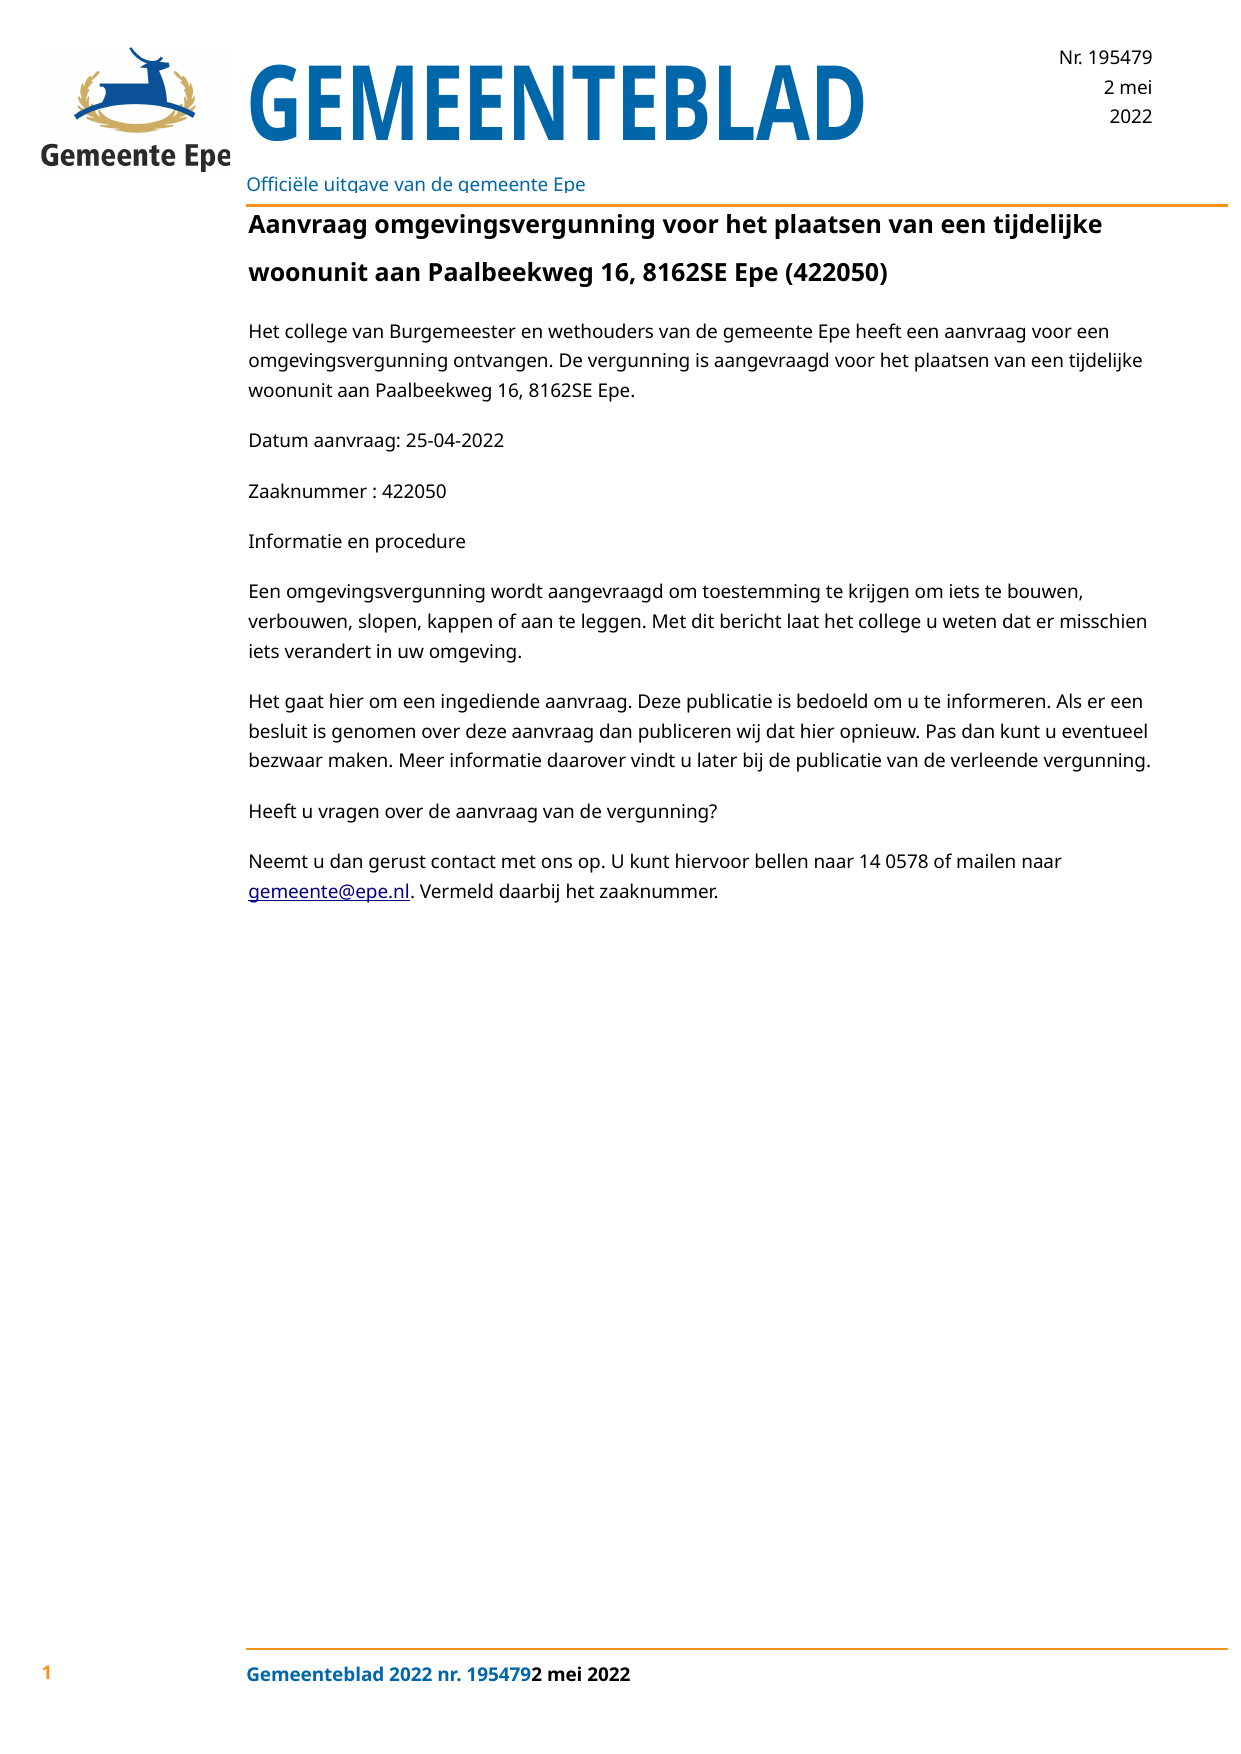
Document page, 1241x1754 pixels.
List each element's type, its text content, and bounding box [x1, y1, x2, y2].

text Zaaknummer : 422050 [248, 478, 1152, 504]
picture [41, 47, 231, 172]
text Datum aanvraag: 25-04-2022 [248, 427, 1152, 453]
text Heeft u vragen over de aanvraag van de vergunning? [248, 798, 1152, 824]
text Informatie en procedure [248, 528, 1152, 554]
text Aanvraag omgevingsvergunning voor het plaatsen van een tijdelijke woonunit aan Paalbeekweg 16, 8162SE Epe (422050) [248, 207, 1152, 288]
text Het college van Burgemeester en wethouders van de gemeente Epe heeft een aanvraag voor een omgevingsvergunning ontvangen. De vergunning is aangevraagd voor het plaatsen van een tijdelijke woonunit aan Paalbeekweg 16, 8162SE Epe. [248, 318, 1152, 403]
text Het gaat hier om een ingediende aanvraag. Deze publicatie is bedoeld om u te informeren. Als er een besluit is genomen over deze aanvraag dan publiceren wij dat hier opnieuw. Pas dan kunt u eventueel bezwaar maken. Meer informatie daarover vindt u later bij de publicatie van de verleende vergunning. [248, 688, 1152, 773]
text Een omgevingsvergunning wordt aangevraagd om toestemming te krijgen om iets te bouwen, verbouwen, slopen, kappen of aan te leggen. Met dit bericht laat het college u weten dat er misschien iets verandert in uw omgeving. [248, 579, 1152, 664]
text Neemt u dan gerust contact met ons op. U kunt hiervoor bellen naar 14 0578 of mailen naar gemeente@epe.nl. Vermeld daarbij het zaaknummer. [248, 848, 1152, 904]
